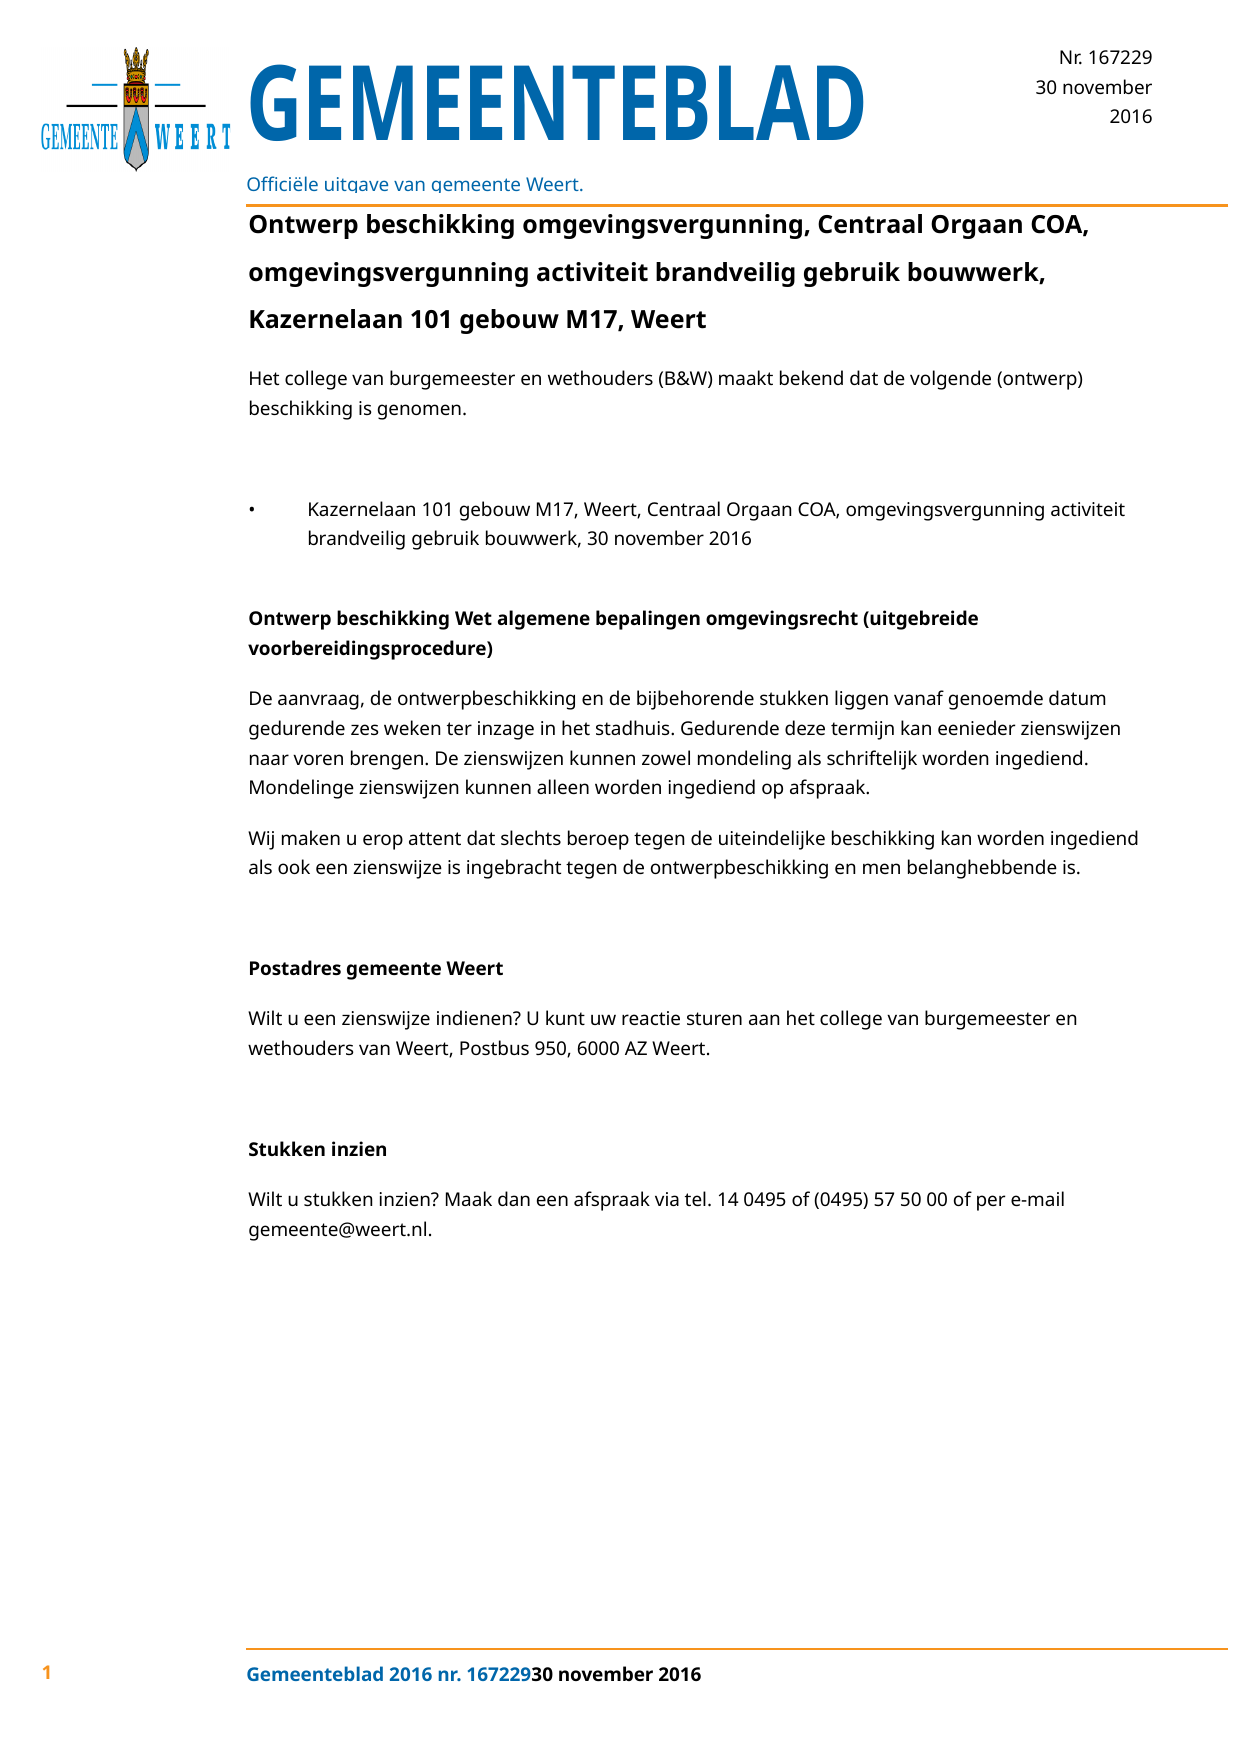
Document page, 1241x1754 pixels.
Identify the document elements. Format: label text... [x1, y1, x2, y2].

text Wilt u een zienswijze indienen? U kunt uw reactie sturen aan het college van burgemeester en wethouders van Weert, Postbus 950, 6000 AZ Weert. [248, 1006, 1152, 1061]
text Wij maken u erop attent dat slechts beroep tegen de uiteindelijke beschikking kan worden ingediend als ook een zienswijze is ingebracht tegen de ontwerpbeschikking en men belanghebbende is. [248, 825, 1152, 880]
text Het college van burgemeester en wethouders (B&W) maakt bekend dat de volgende (ontwerp) beschikking is genomen. [248, 366, 1152, 421]
text Ontwerp beschikking omgevingsvergunning, Centraal Orgaan COA, omgevingsvergunning activiteit brandveilig gebruik bouwwerk, Kazernelaan 101 gebouw M17, Weert [248, 207, 1152, 336]
picture [41, 47, 231, 172]
list Kazernelaan 101 gebouw M17, Weert, Centraal Orgaan COA, omgevingsvergunning activiteit brandveilig gebruik bouwwerk, 30 november 2016 [248, 496, 1152, 551]
text Wilt u stukken inzien? Maak dan een afspraak via tel. 14 0495 of (0495) 57 50 00 of per e-mail gemeente@weert.nl. [248, 1186, 1152, 1242]
text Stukken inzien [248, 1136, 1152, 1162]
text Ontwerp beschikking Wet algemene bepalingen omgevingsrecht (uitgebreide voorbereidingsprocedure) [248, 606, 1152, 661]
text Postadres gemeente Weert [248, 955, 1152, 981]
text De aanvraag, de ontwerpbeschikking en de bijbehorende stukken liggen vanaf genoemde datum gedurende zes weken ter inzage in het stadhuis. Gedurende deze termijn kan eenieder zienswijzen naar voren brengen. De zienswijzen kunnen zowel mondeling als schriftelijk worden ingediend. Mondelinge zienswijzen kunnen alleen worden ingediend op afspraak. [248, 686, 1152, 800]
